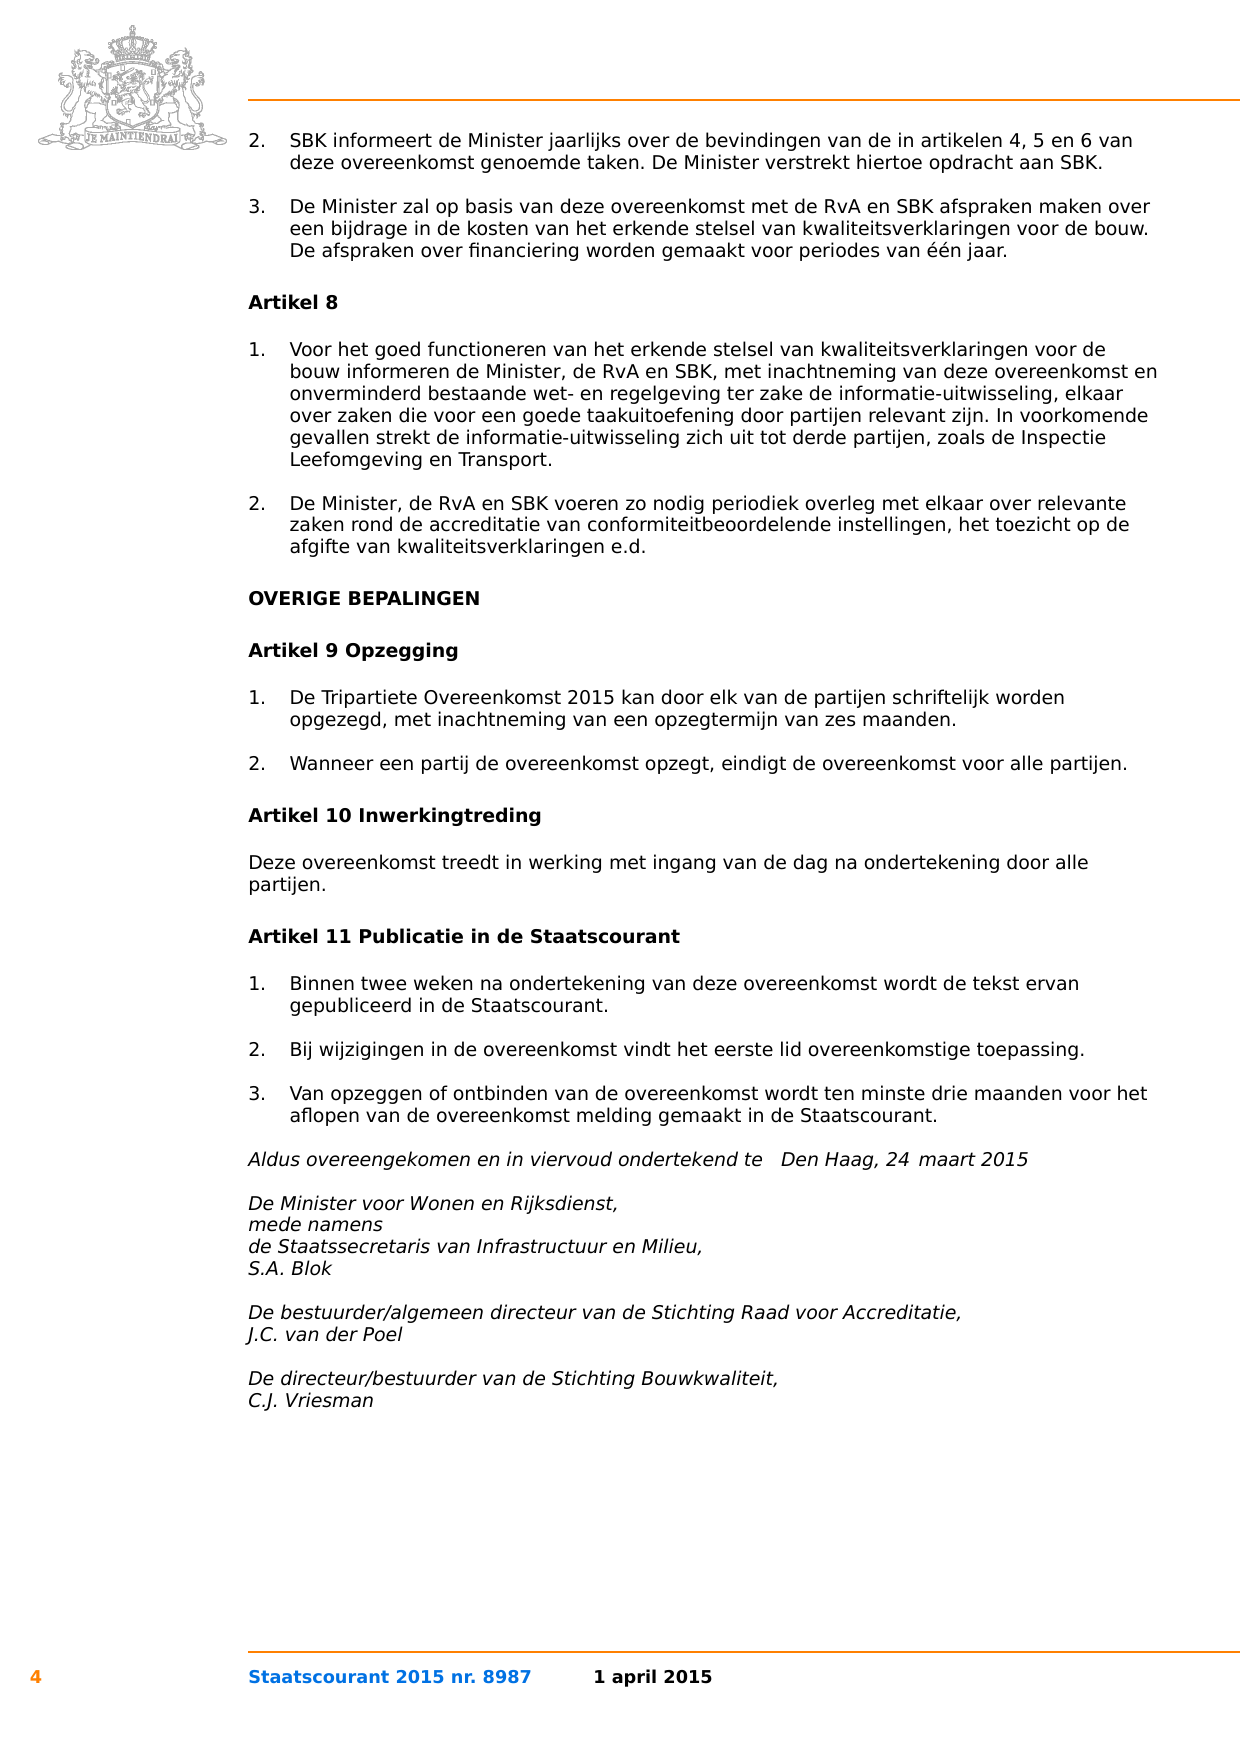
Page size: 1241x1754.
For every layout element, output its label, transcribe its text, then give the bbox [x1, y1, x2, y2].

subtitle OVERIGE BEPALINGEN [248, 588, 1163, 610]
subtitle Artikel 9 Opzegging [248, 640, 1163, 662]
text 1. Binnen twee weken na ondertekening van deze overeenkomst wordt de tekst ervan gepubliceerd in de Staatscourant. [248, 973, 1163, 1017]
text 1. De Tripartiete Overeenkomst 2015 kan door elk van de partijen schriftelijk worden opgezegd, met inachtneming van een opzegtermijn van zes maanden. [248, 687, 1163, 731]
text Aldus overeengekomen en in viervoud ondertekend te Den Haag, 24 maart 2015 [248, 1148, 1163, 1171]
text De bestuurder/algemeen directeur van de Stichting Raad voor Accreditatie, J.C. van der Poel [248, 1302, 1163, 1346]
text Deze overeenkomst treedt in werking met ingang van de dag na ondertekening door alle partijen. [248, 852, 1163, 896]
text 3. De Minister zal op basis van deze overeenkomst met de RvA en SBK afspraken maken over een bijdrage in de kosten van het erkende stelsel van kwaliteitsverklaringen voor de bouw. De afspraken over financiering worden gemaakt voor periodes van één jaar. [248, 196, 1163, 262]
text 3. Van opzeggen of ontbinden van de overeenkomst wordt ten minste drie maanden voor het aflopen van de overeenkomst melding gemaakt in de Staatscourant. [248, 1083, 1163, 1127]
text 2. SBK informeert de Minister jaarlijks over de bevindingen van de in artikelen 4, 5 en 6 van deze overeenkomst genoemde taken. De Minister verstrekt hiertoe opdracht aan SBK. [248, 130, 1163, 174]
picture [38, 25, 227, 150]
text De directeur/bestuurder van de Stichting Bouwkwaliteit, C.J. Vriesman [248, 1368, 1163, 1412]
text De Minister voor Wonen en Rijksdienst, mede namens de Staatssecretaris van Infrastructuur en Milieu, S.A. Blok [248, 1192, 1163, 1280]
subtitle Artikel 11 Publicatie in de Staatscourant [248, 926, 1163, 948]
text 1. Voor het goed functioneren van het erkende stelsel van kwaliteitsverklaringen voor de bouw informeren de Minister, de RvA en SBK, met inachtneming van deze overeenkomst en onverminderd bestaande wet- en regelgeving ter zake de informatie-uitwisseling, elkaar over zaken die voor een goede taakuitoefening door partijen relevant zijn. In voorkomende gevallen strekt de informatie-uitwisseling zich uit tot derde partijen, zoals de Inspectie Leefomgeving en Transport. [248, 339, 1163, 471]
subtitle Artikel 8 [248, 292, 1163, 314]
text 2. Wanneer een partij de overeenkomst opzegt, eindigt de overeenkomst voor alle partijen. [248, 753, 1163, 775]
text 2. Bij wijzigingen in de overeenkomst vindt het eerste lid overeenkomstige toepassing. [248, 1039, 1163, 1061]
subtitle Artikel 10 Inwerkingtreding [248, 805, 1163, 827]
text 2. De Minister, de RvA en SBK voeren zo nodig periodiek overleg met elkaar over relevante zaken rond de accreditatie van conformiteitbeoordelende instellingen, het toezicht op de afgifte van kwaliteitsverklaringen e.d. [248, 492, 1163, 558]
